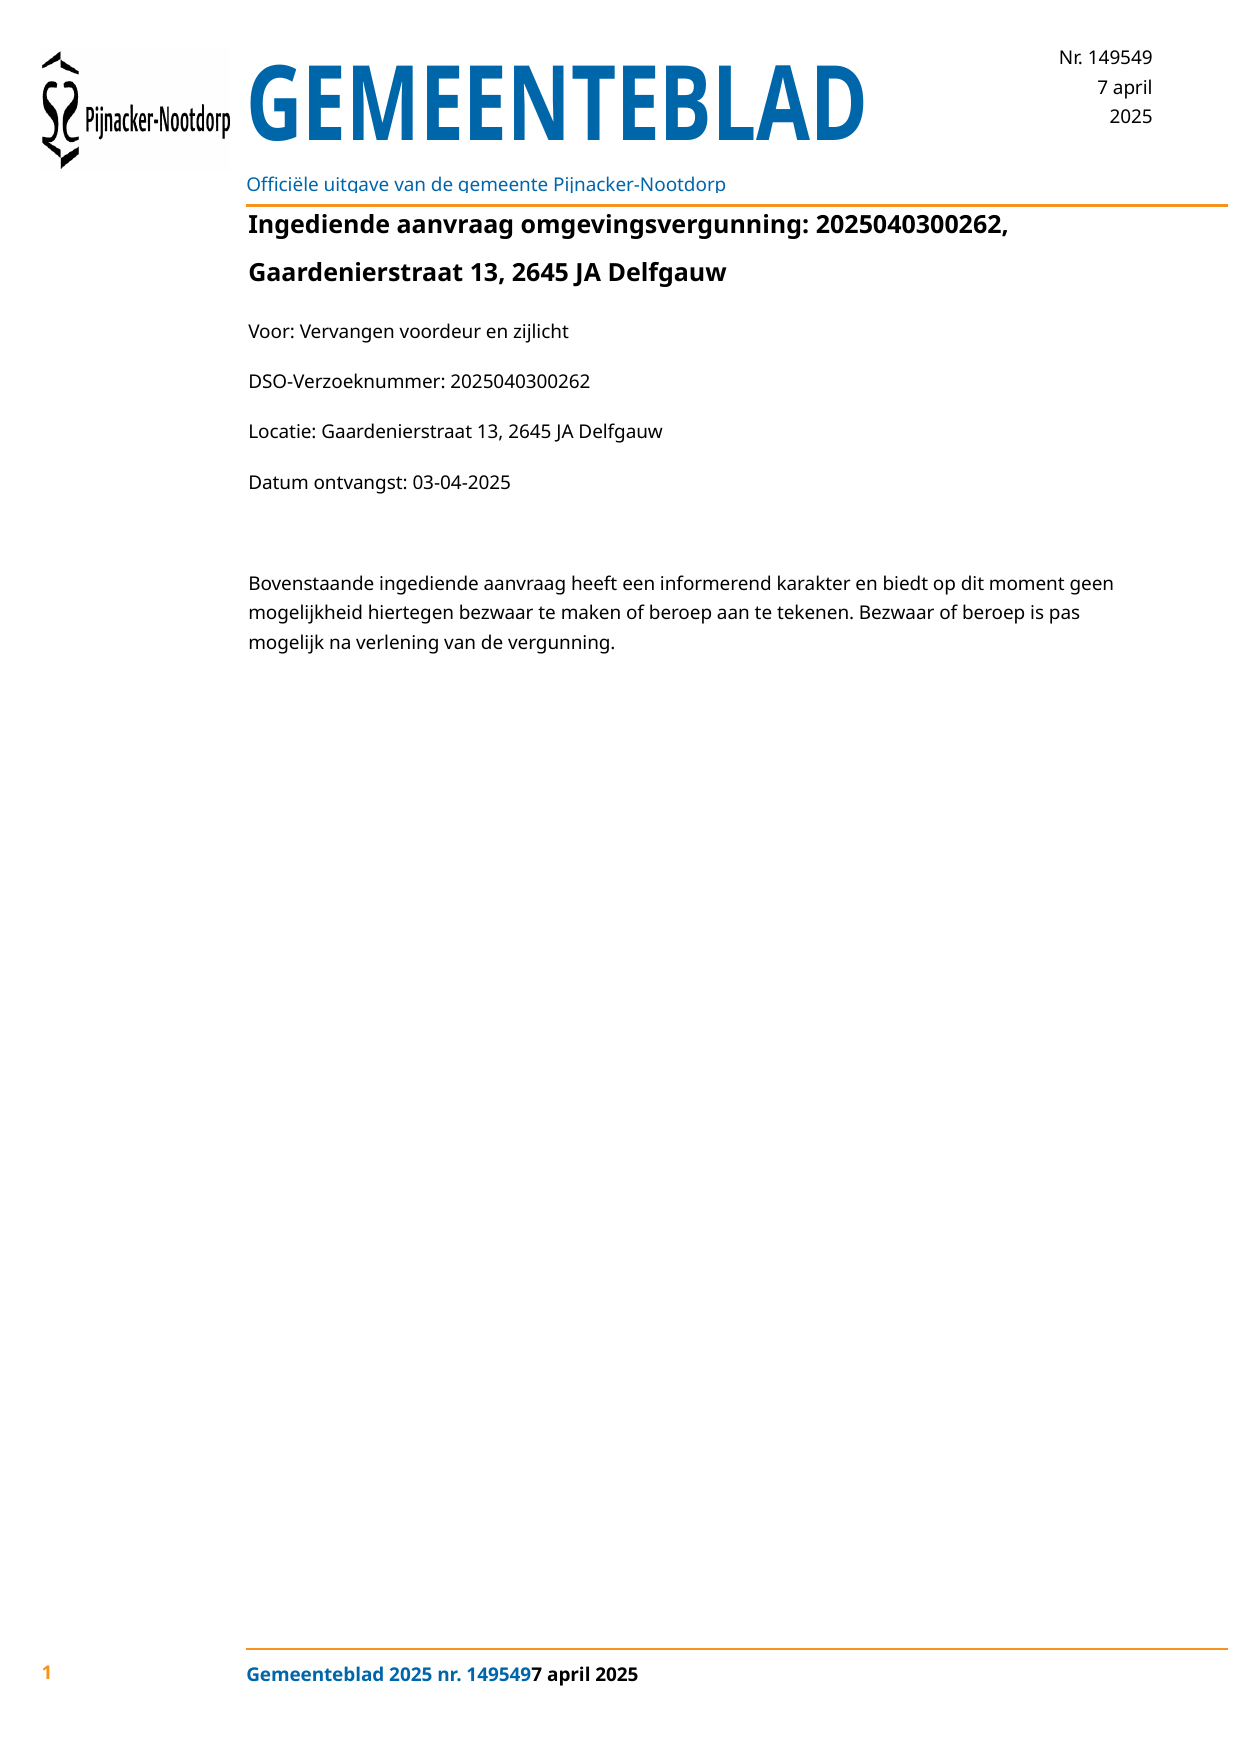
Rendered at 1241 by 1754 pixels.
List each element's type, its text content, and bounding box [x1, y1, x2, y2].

text Voor: Vervangen voordeur en zijlicht [248, 318, 1152, 344]
text Datum ontvangst: 03-04-2025 [248, 469, 1152, 495]
text Bovenstaande ingediende aanvraag heeft een informerend karakter en biedt op dit moment geen mogelijkheid hiertegen bezwaar te maken of beroep aan te tekenen. Bezwaar of beroep is pas mogelijk na verlening van de vergunning. [248, 570, 1152, 655]
text Locatie: Gaardenierstraat 13, 2645 JA Delfgauw [248, 419, 1152, 444]
text Ingediende aanvraag omgevingsvergunning: 2025040300262, Gaardenierstraat 13, 2645 JA Delfgauw [248, 207, 1152, 288]
picture [41, 47, 231, 172]
text DSO-Verzoeknummer: 2025040300262 [248, 368, 1152, 394]
